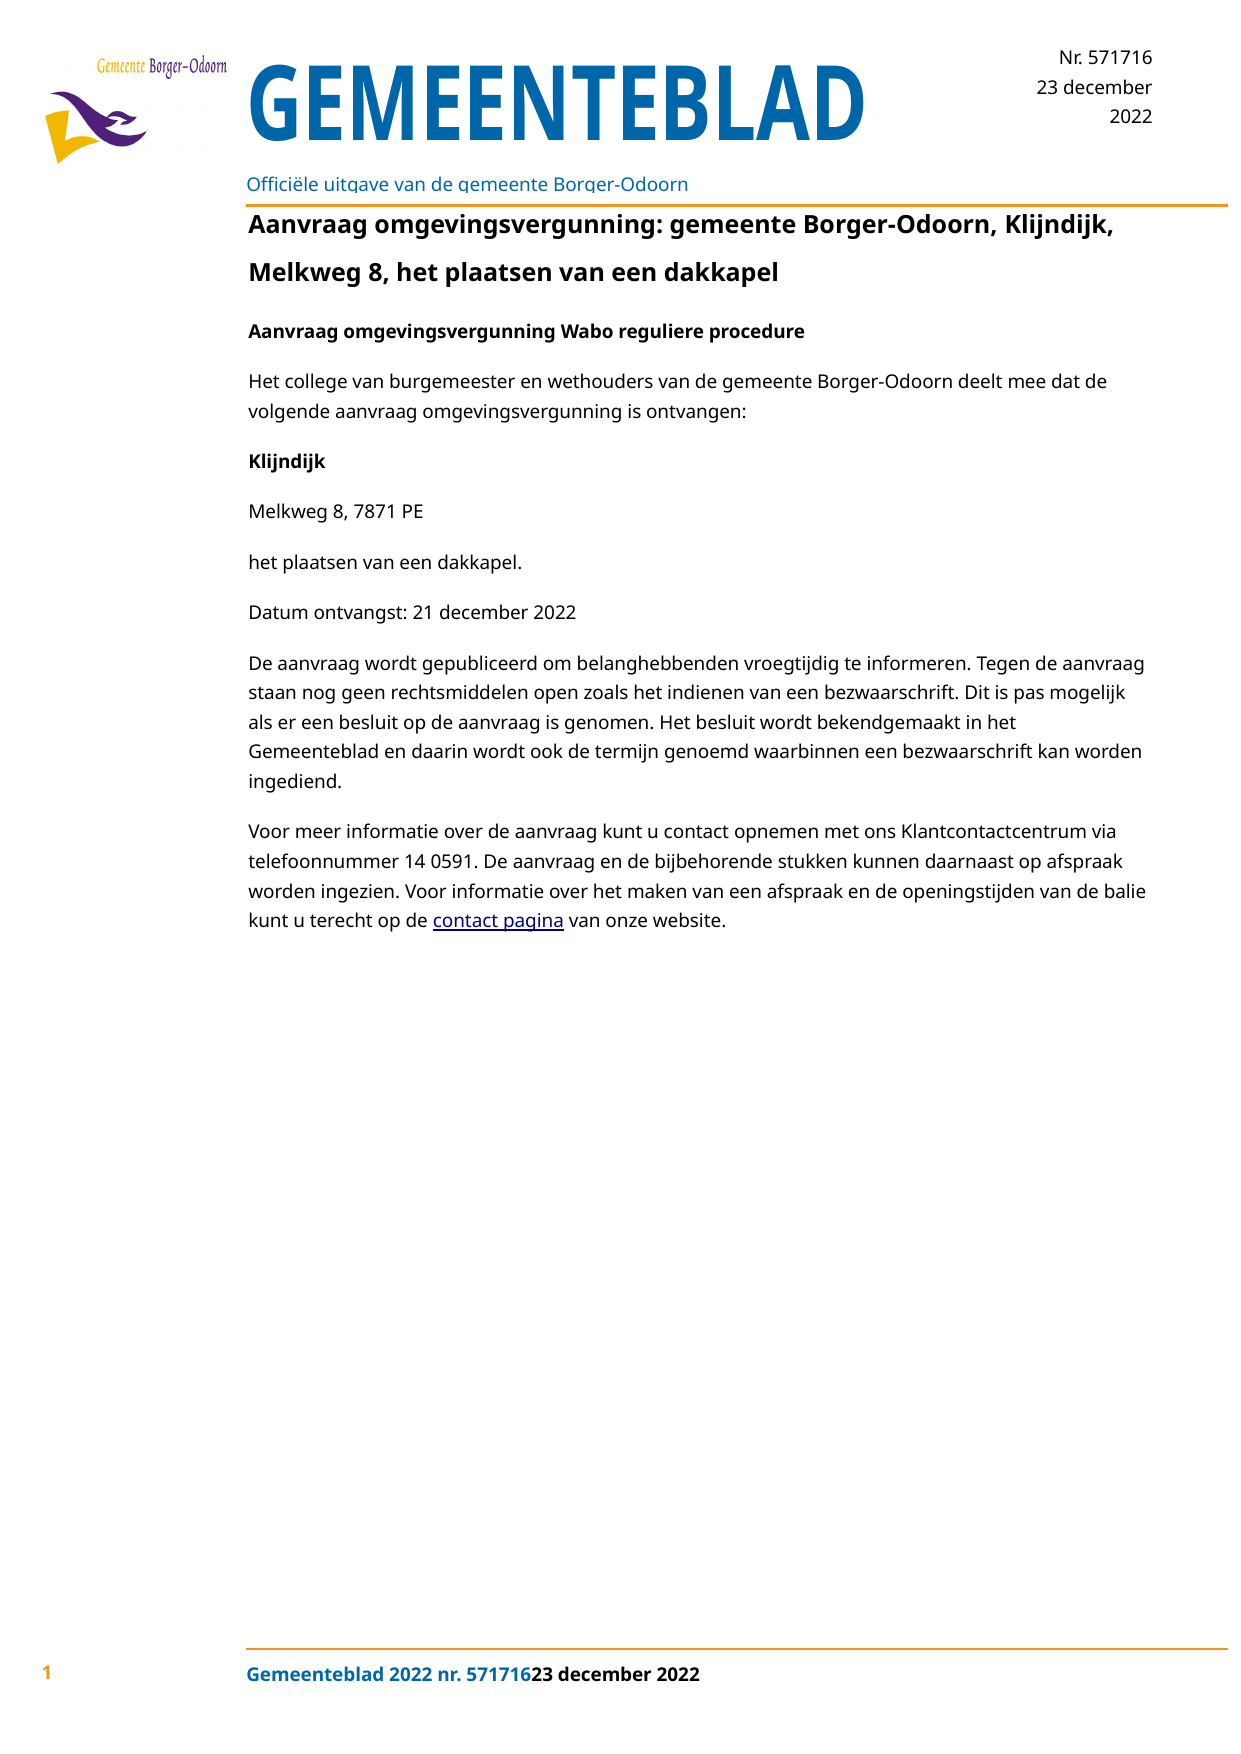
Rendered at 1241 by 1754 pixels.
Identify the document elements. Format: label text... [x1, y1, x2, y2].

text Melkweg 8, 7871 PE [248, 499, 1152, 524]
text Klijndijk [248, 448, 1152, 474]
text Datum ontvangst: 21 december 2022 [248, 599, 1152, 625]
picture [41, 47, 231, 172]
text Het college van burgemeester en wethouders van de gemeente Borger-Odoorn deelt mee dat de volgende aanvraag omgevingsvergunning is ontvangen: [248, 368, 1152, 424]
text het plaatsen van een dakkapel. [248, 549, 1152, 575]
text Aanvraag omgevingsvergunning Wabo reguliere procedure [248, 318, 1152, 344]
text De aanvraag wordt gepubliceerd om belanghebbenden vroegtijdig te informeren. Tegen de aanvraag staan nog geen rechtsmiddelen open zoals het indienen van een bezwaarschrift. Dit is pas mogelijk als er een besluit op de aanvraag is genomen. Het besluit wordt bekendgemaakt in het Gemeenteblad en daarin wordt ook de termijn genoemd waarbinnen een bezwaarschrift kan worden ingediend. [248, 650, 1152, 794]
text Aanvraag omgevingsvergunning: gemeente Borger-Odoorn, Klijndijk, Melkweg 8, het plaatsen van een dakkapel [248, 207, 1152, 288]
text Voor meer informatie over de aanvraag kunt u contact opnemen met ons Klantcontactcentrum via telefoonnummer 14 0591. De aanvraag en de bijbehorende stukken kunnen daarnaast op afspraak worden ingezien. Voor informatie over het maken van een afspraak en de openingstijden van de balie kunt u terecht op de contact pagina van onze website. [248, 819, 1152, 933]
